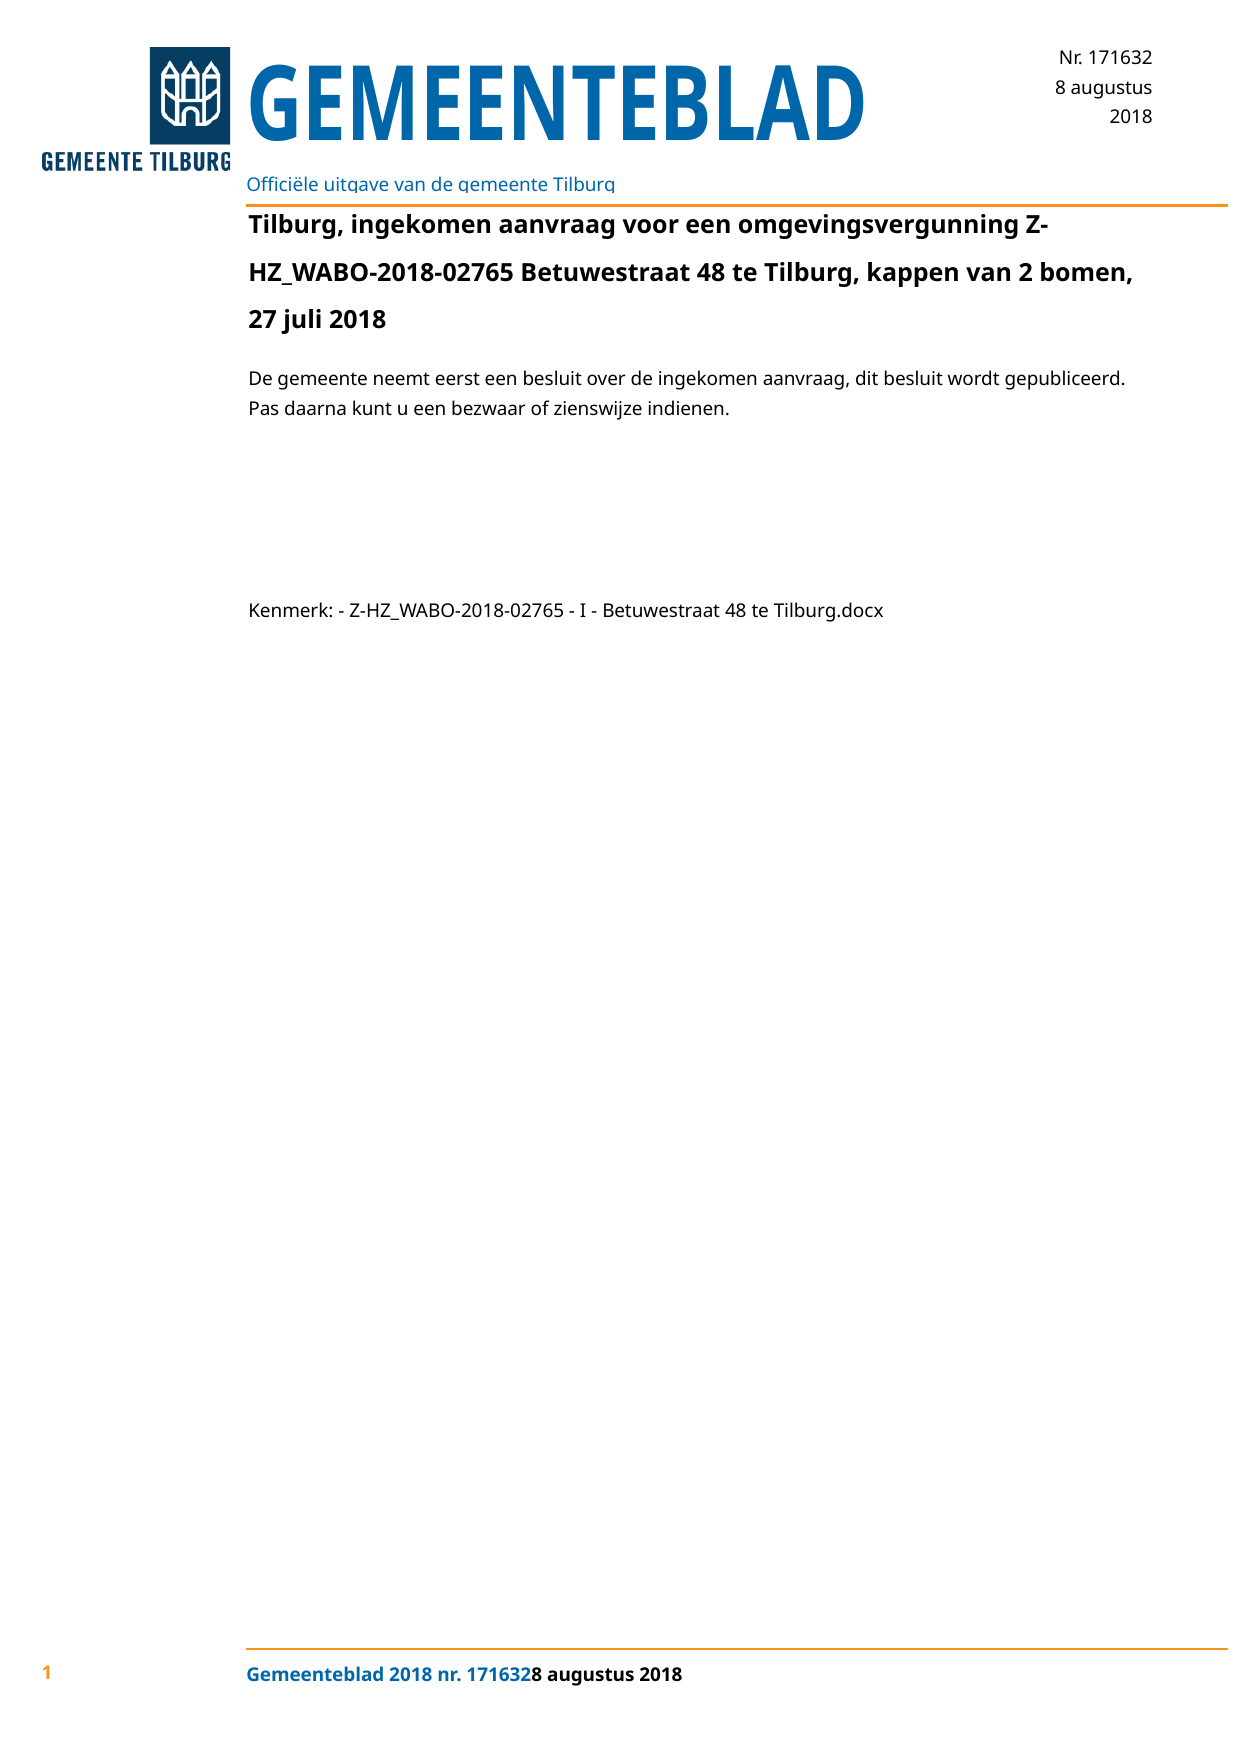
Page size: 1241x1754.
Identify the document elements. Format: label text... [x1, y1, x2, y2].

text Tilburg, ingekomen aanvraag voor een omgevingsvergunning Z-HZ_WABO-2018-02765 Betuwestraat 48 te Tilburg, kappen van 2 bomen, 27 juli 2018 [248, 207, 1152, 336]
picture [41, 47, 231, 172]
text Kenmerk: - Z-HZ_WABO-2018-02765 - I - Betuwestraat 48 te Tilburg.docx [248, 597, 1152, 622]
text De gemeente neemt eerst een besluit over de ingekomen aanvraag, dit besluit wordt gepubliceerd. Pas daarna kunt u een bezwaar of zienswijze indienen. [248, 366, 1152, 421]
